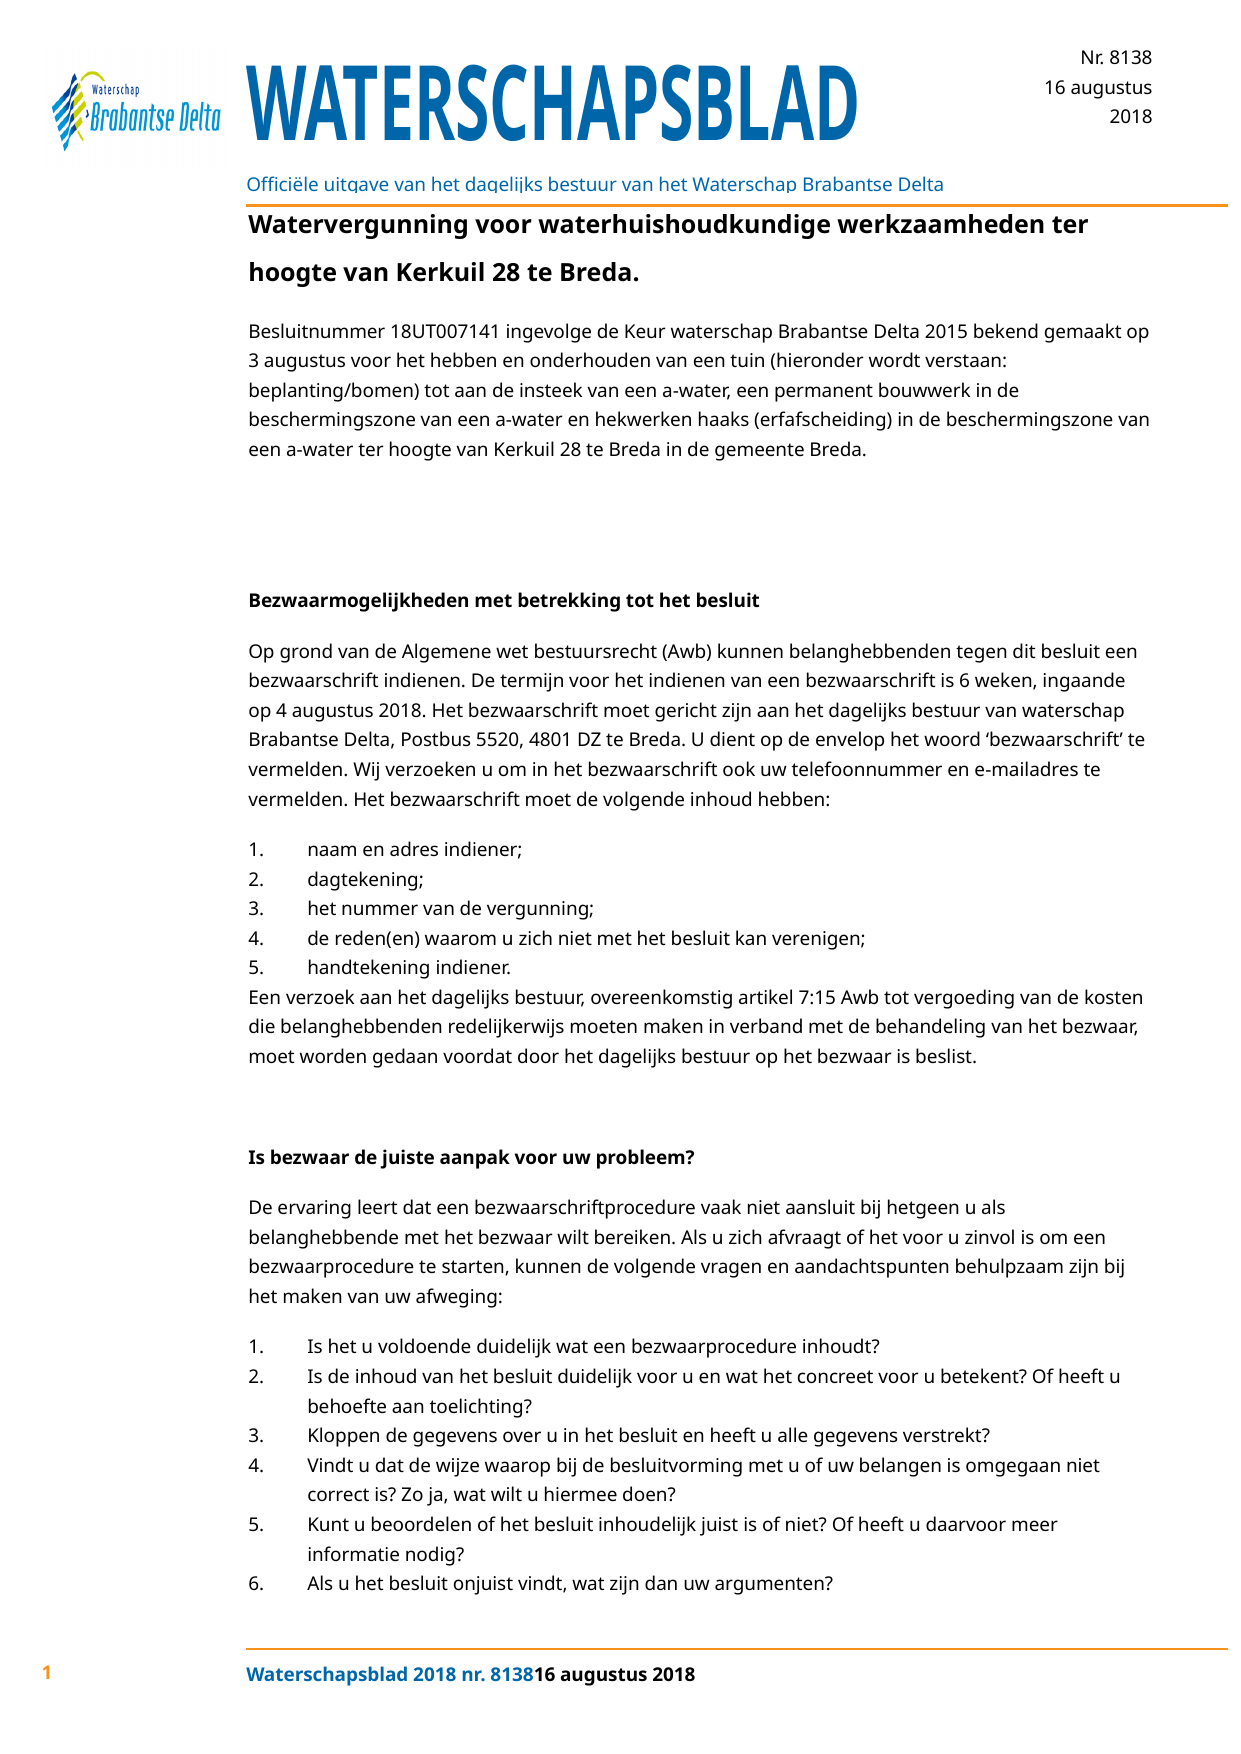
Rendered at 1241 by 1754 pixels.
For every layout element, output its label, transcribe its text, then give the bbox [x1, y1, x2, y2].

list naam en adres indiener; [248, 836, 1152, 862]
list Kloppen de gegevens over u in het besluit en heeft u alle gegevens verstrekt? [248, 1422, 1152, 1448]
list de reden(en) waarom u zich niet met het besluit kan verenigen; [248, 925, 1152, 951]
text Bezwaarmogelijkheden met betrekking tot het besluit [248, 587, 1152, 613]
list Als u het besluit onjuist vindt, wat zijn dan uw argumenten? [248, 1570, 1152, 1596]
list Vindt u dat de wijze waarop bij de besluitvorming met u of uw belangen is omgegaan niet correct is? Zo ja, wat wilt u hiermee doen? [248, 1452, 1152, 1507]
list het nummer van de vergunning; [248, 895, 1152, 921]
list Is de inhoud van het besluit duidelijk voor u en wat het concreet voor u betekent? Of heeft u behoefte aan toelichting? [248, 1363, 1152, 1419]
text De ervaring leert dat een bezwaarschriftprocedure vaak niet aansluit bij hetgeen u als belanghebbende met het bezwaar wilt bereiken. Als u zich afvraagt of het voor u zinvol is om een bezwaarprocedure te starten, kunnen de volgende vragen en aandachtspunten behulpzaam zijn bij het maken van uw afweging: [248, 1194, 1152, 1309]
list dagtekening; [248, 866, 1152, 892]
text Op grond van de Algemene wet bestuursrecht (Awb) kunnen belanghebbenden tegen dit besluit een bezwaarschrift indienen. De termijn voor het indienen van een bezwaarschrift is 6 weken, ingaande op 4 augustus 2018. Het bezwaarschrift moet gericht zijn aan het dagelijks bestuur van waterschap Brabantse Delta, Postbus 5520, 4801 DZ te Breda. U dient op de envelop het woord ‘bezwaarschrift’ te vermelden. Wij verzoeken u om in het bezwaarschrift ook uw telefoonnummer en e‑mailadres te vermelden. Het bezwaarschrift moet de volgende inhoud hebben: [248, 638, 1152, 812]
picture [41, 47, 231, 172]
list Kunt u beoordelen of het besluit inhoudelijk juist is of niet? Of heeft u daarvoor meer informatie nodig? [248, 1511, 1152, 1567]
list Is het u voldoende duidelijk wat een bezwaarprocedure inhoudt? [248, 1334, 1152, 1359]
text Een verzoek aan het dagelijks bestuur, overeenkomstig artikel 7:15 Awb tot vergoeding van de kosten die belanghebbenden redelijkerwijs moeten maken in verband met de behandeling van het bezwaar, moet worden gedaan voordat door het dagelijks bestuur op het bezwaar is beslist. [248, 984, 1152, 1069]
text Watervergunning voor waterhuishoudkundige werkzaamheden ter hoogte van Kerkuil 28 te Breda. [248, 207, 1152, 288]
text Besluitnummer 18UT007141 ingevolge de Keur waterschap Brabantse Delta 2015 bekend gemaakt op 3 augustus voor het hebben en onderhouden van een tuin (hieronder wordt verstaan: beplanting/bomen) tot aan de insteek van een a-water, een permanent bouwwerk in de beschermingszone van een a-water en hekwerken haaks (erfafscheiding) in de beschermingszone van een a-water ter hoogte van Kerkuil 28 te Breda in de gemeente Breda. [248, 318, 1152, 462]
text Is bezwaar de juiste aanpak voor uw probleem? [248, 1144, 1152, 1170]
list handtekening indiener. [248, 954, 1152, 980]
